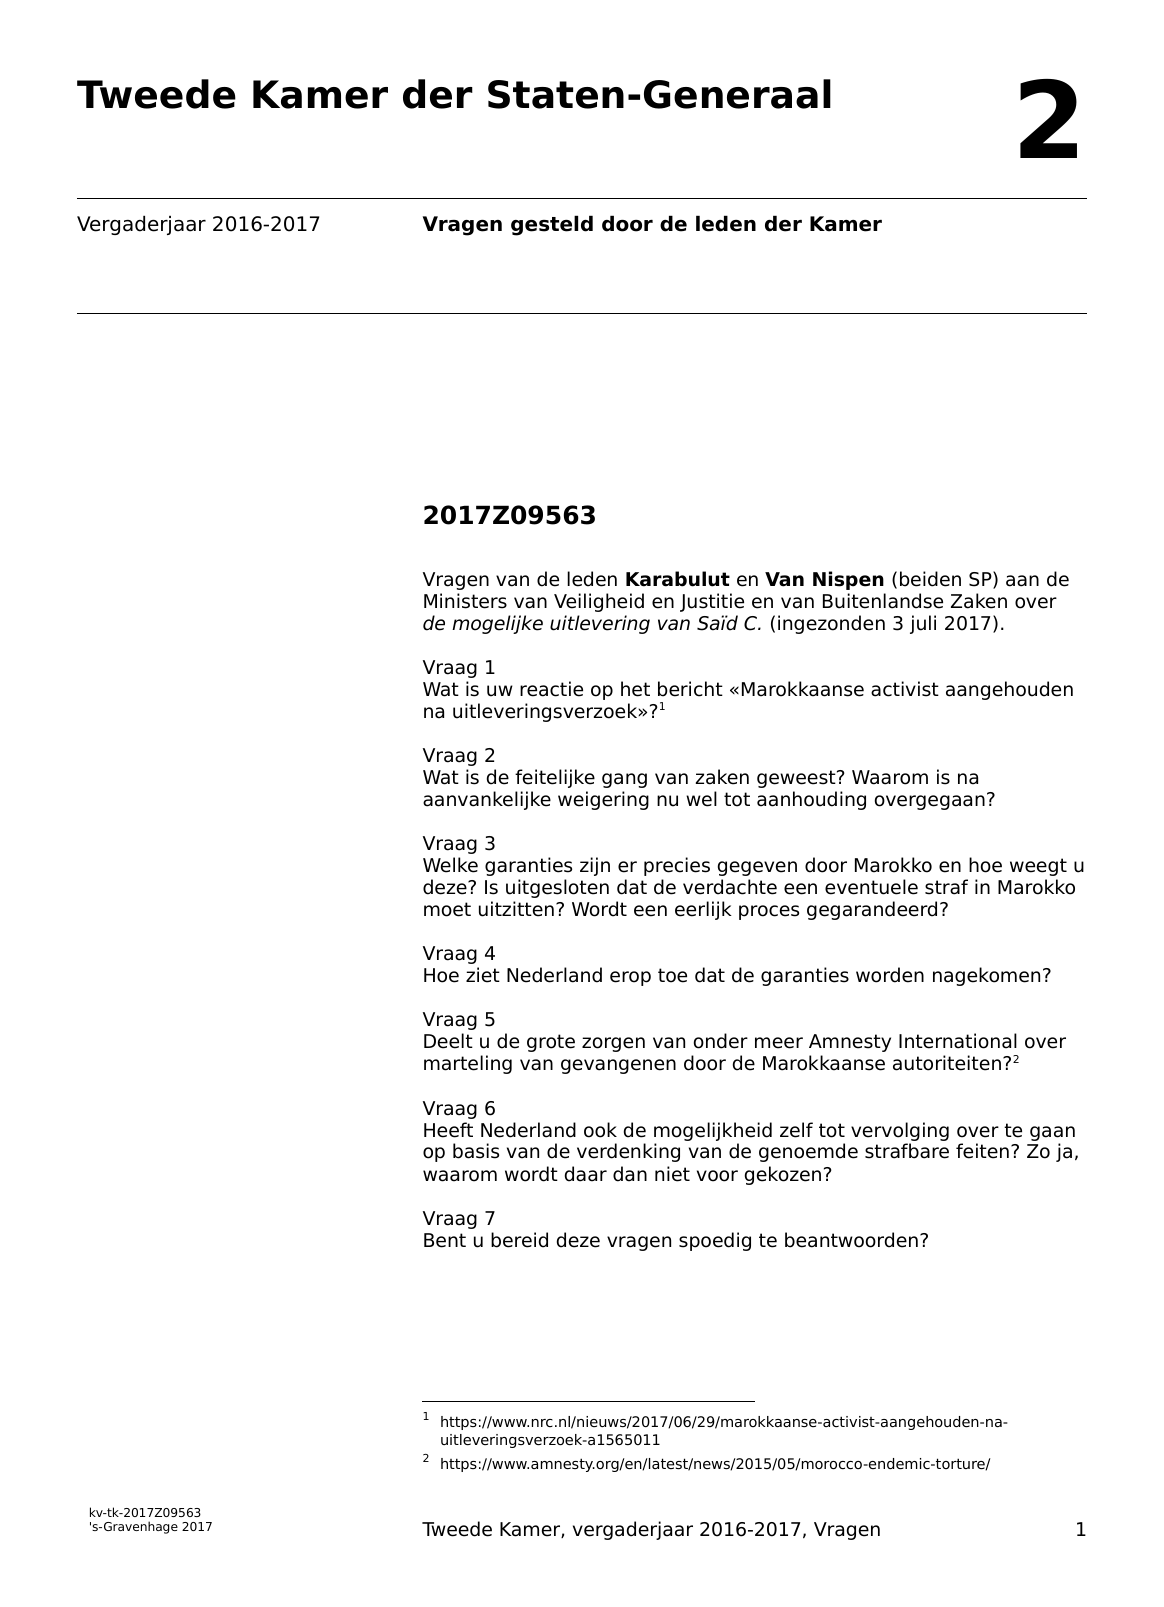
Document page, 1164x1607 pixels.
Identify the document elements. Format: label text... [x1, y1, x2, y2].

text Wat is uw reactie op het bericht «Marokkaanse activist aangehouden na uitleveringsverzoek»? [422, 679, 1087, 723]
text kv-tk-2017Z09563 [88, 1506, 323, 1520]
text Welke garanties zijn er precies gegeven door Marokko en hoe weegt u deze? Is uitgesloten dat de verdachte een eventuele straf in Marokko moet uitzitten? Wordt een eerlijk proces gegarandeerd? [422, 855, 1087, 921]
text Vraag 7 [422, 1208, 1087, 1229]
text https://www.amnesty.org/en/latest/news/2015/05/morocco-endemic-torture/ [422, 1452, 1087, 1474]
text Vragen van de leden Karabulut en Van Nispen (beiden SP) aan de Ministers van Veiligheid en Justitie en van Buitenlandse Zaken over de mogelijke uitlevering van Saïd C. (ingezonden 3 juli 2017). [422, 569, 1087, 635]
text Wat is de feitelijke gang van zaken geweest? Waarom is na aanvankelijke weigering nu wel tot aanhouding overgegaan? [422, 767, 1087, 811]
text https://www.nrc.nl/nieuws/2017/06/29/marokkaanse-activist-aangehouden-na-uitleveringsverzoek-a1565011 [422, 1410, 1087, 1449]
text Vraag 1 [422, 657, 1087, 679]
text Vraag 4 [422, 943, 1087, 965]
table_header 2 [886, 59, 1087, 198]
table_header Tweede Kamer der Staten-Generaal [77, 59, 886, 198]
text Vraag 5 [422, 1009, 1087, 1031]
text Hoe ziet Nederland erop toe dat de garanties worden nagekomen? [422, 965, 1087, 987]
text Vraag 6 [422, 1097, 1087, 1119]
text Heeft Nederland ook de mogelijkheid zelf tot vervolging over te gaan op basis van de verdenking van de genoemde strafbare feiten? Zo ja, waarom wordt daar dan niet voor gekozen? [422, 1119, 1087, 1185]
text 2017Z09563 [422, 501, 1087, 531]
table_cell Vergaderjaar 2016-2017 [77, 199, 422, 313]
text 's-Gravenhage 2017 [88, 1520, 323, 1534]
text Vraag 3 [422, 833, 1087, 855]
table_cell Vragen gesteld door de leden der Kamer [422, 199, 1087, 313]
text Bent u bereid deze vragen spoedig te beantwoorden? [422, 1229, 1087, 1252]
text Deelt u de grote zorgen van onder meer Amnesty International over marteling van gevangenen door de Marokkaanse autoriteiten? [422, 1031, 1087, 1075]
text Vraag 2 [422, 745, 1087, 767]
